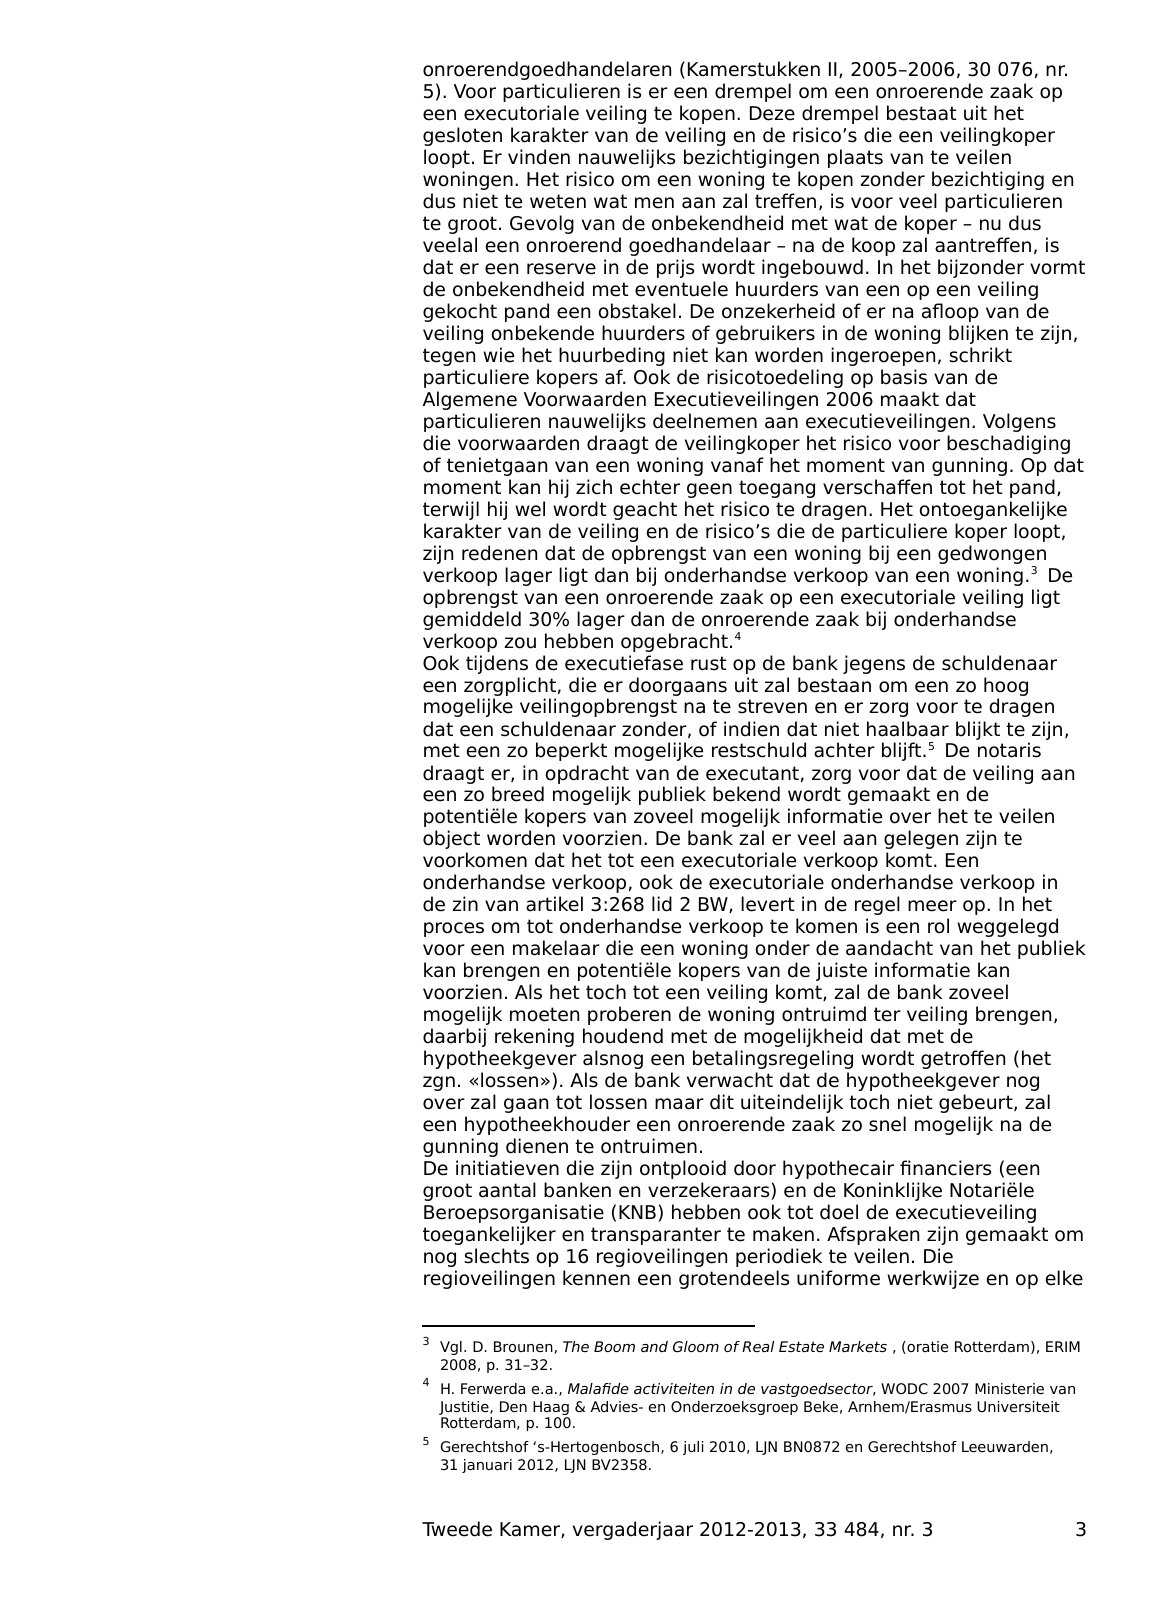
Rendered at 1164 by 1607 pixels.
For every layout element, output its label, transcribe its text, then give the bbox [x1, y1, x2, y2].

text H. Ferwerda e.a., Malafide activiteiten in de vastgoedsector, WODC 2007 Ministerie van Justitie, Den Haag & Advies- en Onderzoeksgroep Beke, Arnhem/Erasmus Universiteit Rotterdam, p. 100. [422, 1377, 1087, 1432]
text Vgl. D. Brounen, The Boom and Gloom of Real Estate Markets , (oratie Rotterdam), ERIM 2008, p. 31–32. [422, 1335, 1087, 1374]
text onroerendgoedhandelaren (Kamerstukken II, 2005–2006, 30 076, nr. 5). Voor particulieren is er een drempel om een onroerende zaak op een executoriale veiling te kopen. Deze drempel bestaat uit het gesloten karakter van de veiling en de risico’s die een veilingkoper loopt. Er vinden nauwelijks bezichtigingen plaats van te veilen woningen. Het risico om een woning te kopen zonder bezichtiging en dus niet te weten wat men aan zal treffen, is voor veel particulieren te groot. Gevolg van de onbekendheid met wat de koper – nu dus veelal een onroerend goedhandelaar – na de koop zal aantreffen, is dat er een reserve in de prijs wordt ingebouwd. In het bijzonder vormt de onbekendheid met eventuele huurders van een op een veiling gekocht pand een obstakel. De onzekerheid of er na afloop van de veiling onbekende huurders of gebruikers in de woning blijken te zijn, tegen wie het huurbeding niet kan worden ingeroepen, schrikt particuliere kopers af. Ook de risicotoedeling op basis van de Algemene Voorwaarden Executieveilingen 2006 maakt dat particulieren nauwelijks deelnemen aan executieveilingen. Volgens die voorwaarden draagt de veilingkoper het risico voor beschadiging of tenietgaan van een woning vanaf het moment van gunning. Op dat moment kan hij zich echter geen toegang verschaffen tot het pand, terwijl hij wel wordt geacht het risico te dragen. Het ontoegankelijke karakter van de veiling en de risico’s die de particuliere koper loopt, zijn redenen dat de opbrengst van een woning bij een gedwongen verkoop lager ligt dan bij onderhandse verkoop van een woning. De opbrengst van een onroerende zaak op een executoriale veiling ligt gemiddeld 30% lager dan de onroerende zaak bij onderhandse verkoop zou hebben opgebracht. [422, 59, 1087, 652]
text De initiatieven die zijn ontplooid door hypothecair financiers (een groot aantal banken en verzekeraars) en de Koninklijke Notariële Beroepsorganisatie (KNB) hebben ook tot doel de executieveiling toegankelijker en transparanter te maken. Afspraken zijn gemaakt om nog slechts op 16 regioveilingen periodiek te veilen. Die regioveilingen kennen een grotendeels uniforme werkwijze en op elke [422, 1158, 1087, 1290]
text Ook tijdens de executiefase rust op de bank jegens de schuldenaar een zorgplicht, die er doorgaans uit zal bestaan om een zo hoog mogelijke veilingopbrengst na te streven en er zorg voor te dragen dat een schuldenaar zonder, of indien dat niet haalbaar blijkt te zijn, met een zo beperkt mogelijke restschuld achter blijft. De notaris draagt er, in opdracht van de executant, zorg voor dat de veiling aan een zo breed mogelijk publiek bekend wordt gemaakt en de potentiële kopers van zoveel mogelijk informatie over het te veilen object worden voorzien. De bank zal er veel aan gelegen zijn te voorkomen dat het tot een executoriale verkoop komt. Een onderhandse verkoop, ook de executoriale onderhandse verkoop in de zin van artikel 3:268 lid 2 BW, levert in de regel meer op. In het proces om tot onderhandse verkoop te komen is een rol weggelegd voor een makelaar die een woning onder de aandacht van het publiek kan brengen en potentiële kopers van de juiste informatie kan voorzien. Als het toch tot een veiling komt, zal de bank zoveel mogelijk moeten proberen de woning ontruimd ter veiling brengen, daarbij rekening houdend met de mogelijkheid dat met de hypotheekgever alsnog een betalingsregeling wordt getroffen (het zgn. «lossen»). Als de bank verwacht dat de hypotheekgever nog over zal gaan tot lossen maar dit uiteindelijk toch niet gebeurt, zal een hypotheekhouder een onroerende zaak zo snel mogelijk na de gunning dienen te ontruimen. [422, 652, 1087, 1158]
text Gerechtshof ‘s-Hertogenbosch, 6 juli 2010, LJN BN0872 en Gerechtshof Leeuwarden, 31 januari 2012, LJN BV2358. [422, 1435, 1087, 1474]
